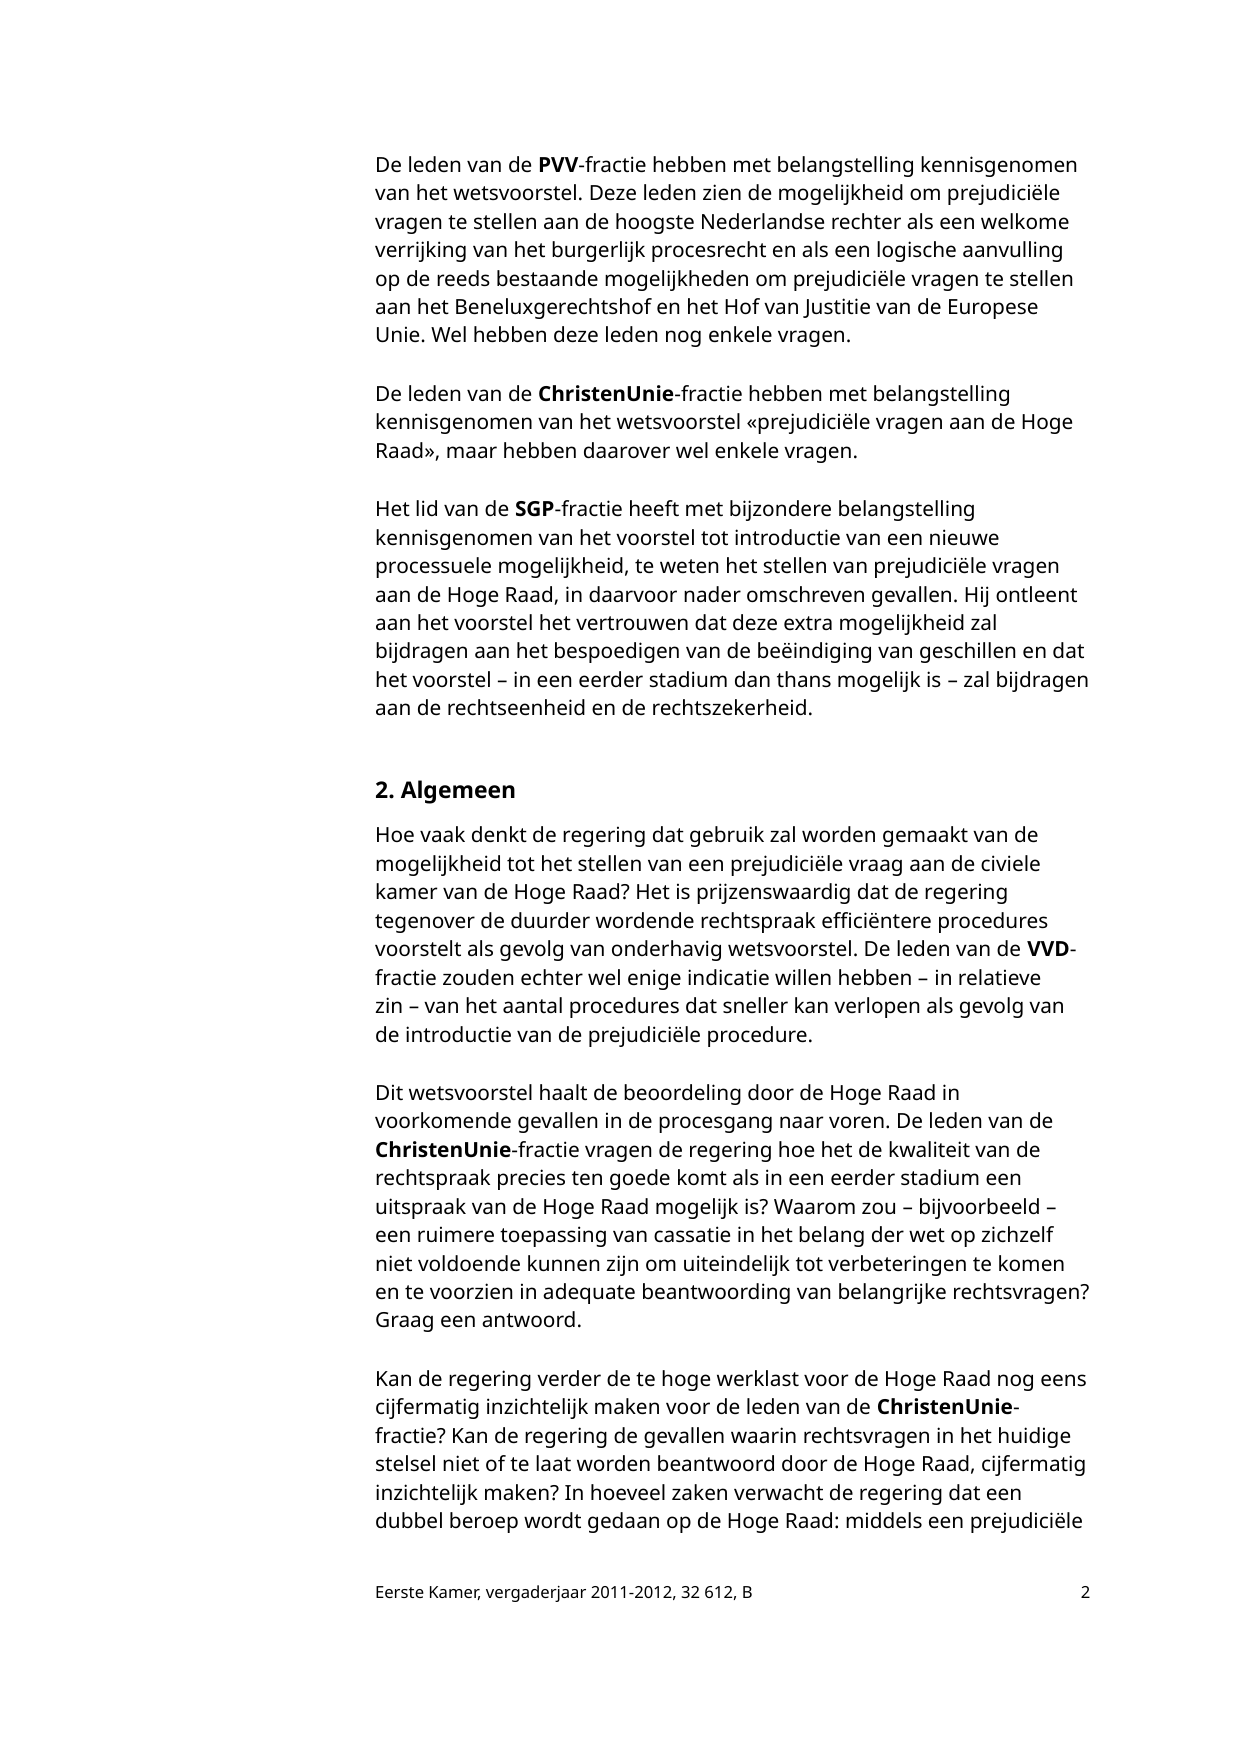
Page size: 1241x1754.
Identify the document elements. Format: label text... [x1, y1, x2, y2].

text Dit wetsvoorstel haalt de beoordeling door de Hoge Raad in voorkomende gevallen in de procesgang naar voren. De leden van de ChristenUnie-fractie vragen de regering hoe het de kwaliteit van de rechtspraak precies ten goede komt als in een eerder stadium een uitspraak van de Hoge Raad mogelijk is? Waarom zou – bijvoorbeeld – een ruimere toepassing van cassatie in het belang der wet op zichzelf niet voldoende kunnen zijn om uiteindelijk tot verbeteringen te komen en te voorzien in adequate beantwoording van belangrijke rechtsvragen? Graag een antwoord. [375, 1078, 1090, 1334]
text De leden van de ChristenUnie-fractie hebben met belangstelling kennisgenomen van het wetsvoorstel «prejudiciële vragen aan de Hoge Raad», maar hebben daarover wel enkele vragen. [375, 379, 1090, 464]
text Het lid van de SGP-fractie heeft met bijzondere belangstelling kennisgenomen van het voorstel tot introductie van een nieuwe processuele mogelijkheid, te weten het stellen van prejudiciële vragen aan de Hoge Raad, in daarvoor nader omschreven gevallen. Hij ontleent aan het voorstel het vertrouwen dat deze extra mogelijkheid zal bijdragen aan het bespoedigen van de beëindiging van geschillen en dat het voorstel – in een eerder stadium dan thans mogelijk is – zal bijdragen aan de rechtseenheid en de rechtszekerheid. [375, 494, 1090, 722]
text Hoe vaak denkt de regering dat gebruik zal worden gemaakt van de mogelijkheid tot het stellen van een prejudiciële vraag aan de civiele kamer van de Hoge Raad? Het is prijzenswaardig dat de regering tegenover de duurder wordende rechtspraak efficiëntere procedures voorstelt als gevolg van onderhavig wetsvoorstel. De leden van de VVD-fractie zouden echter wel enige indicatie willen hebben – in relatieve zin – van het aantal procedures dat sneller kan verlopen als gevolg van de introductie van de prejudiciële procedure. [375, 821, 1090, 1048]
subtitle 2. Algemeen [375, 774, 1090, 806]
text De leden van de PVV-fractie hebben met belangstelling kennisgenomen van het wetsvoorstel. Deze leden zien de mogelijkheid om prejudiciële vragen te stellen aan de hoogste Nederlandse rechter als een welkome verrijking van het burgerlijk procesrecht en als een logische aanvulling op de reeds bestaande mogelijkheden om prejudiciële vragen te stellen aan het Beneluxgerechtshof en het Hof van Justitie van de Europese Unie. Wel hebben deze leden nog enkele vragen. [375, 150, 1090, 349]
text Kan de regering verder de te hoge werklast voor de Hoge Raad nog eens cijfermatig inzichtelijk maken voor de leden van de ChristenUnie-fractie? Kan de regering de gevallen waarin rechtsvragen in het huidige stelsel niet of te laat worden beantwoord door de Hoge Raad, cijfermatig inzichtelijk maken? In hoeveel zaken verwacht de regering dat een dubbel beroep wordt gedaan op de Hoge Raad: middels een prejudiciële [375, 1364, 1090, 1535]
